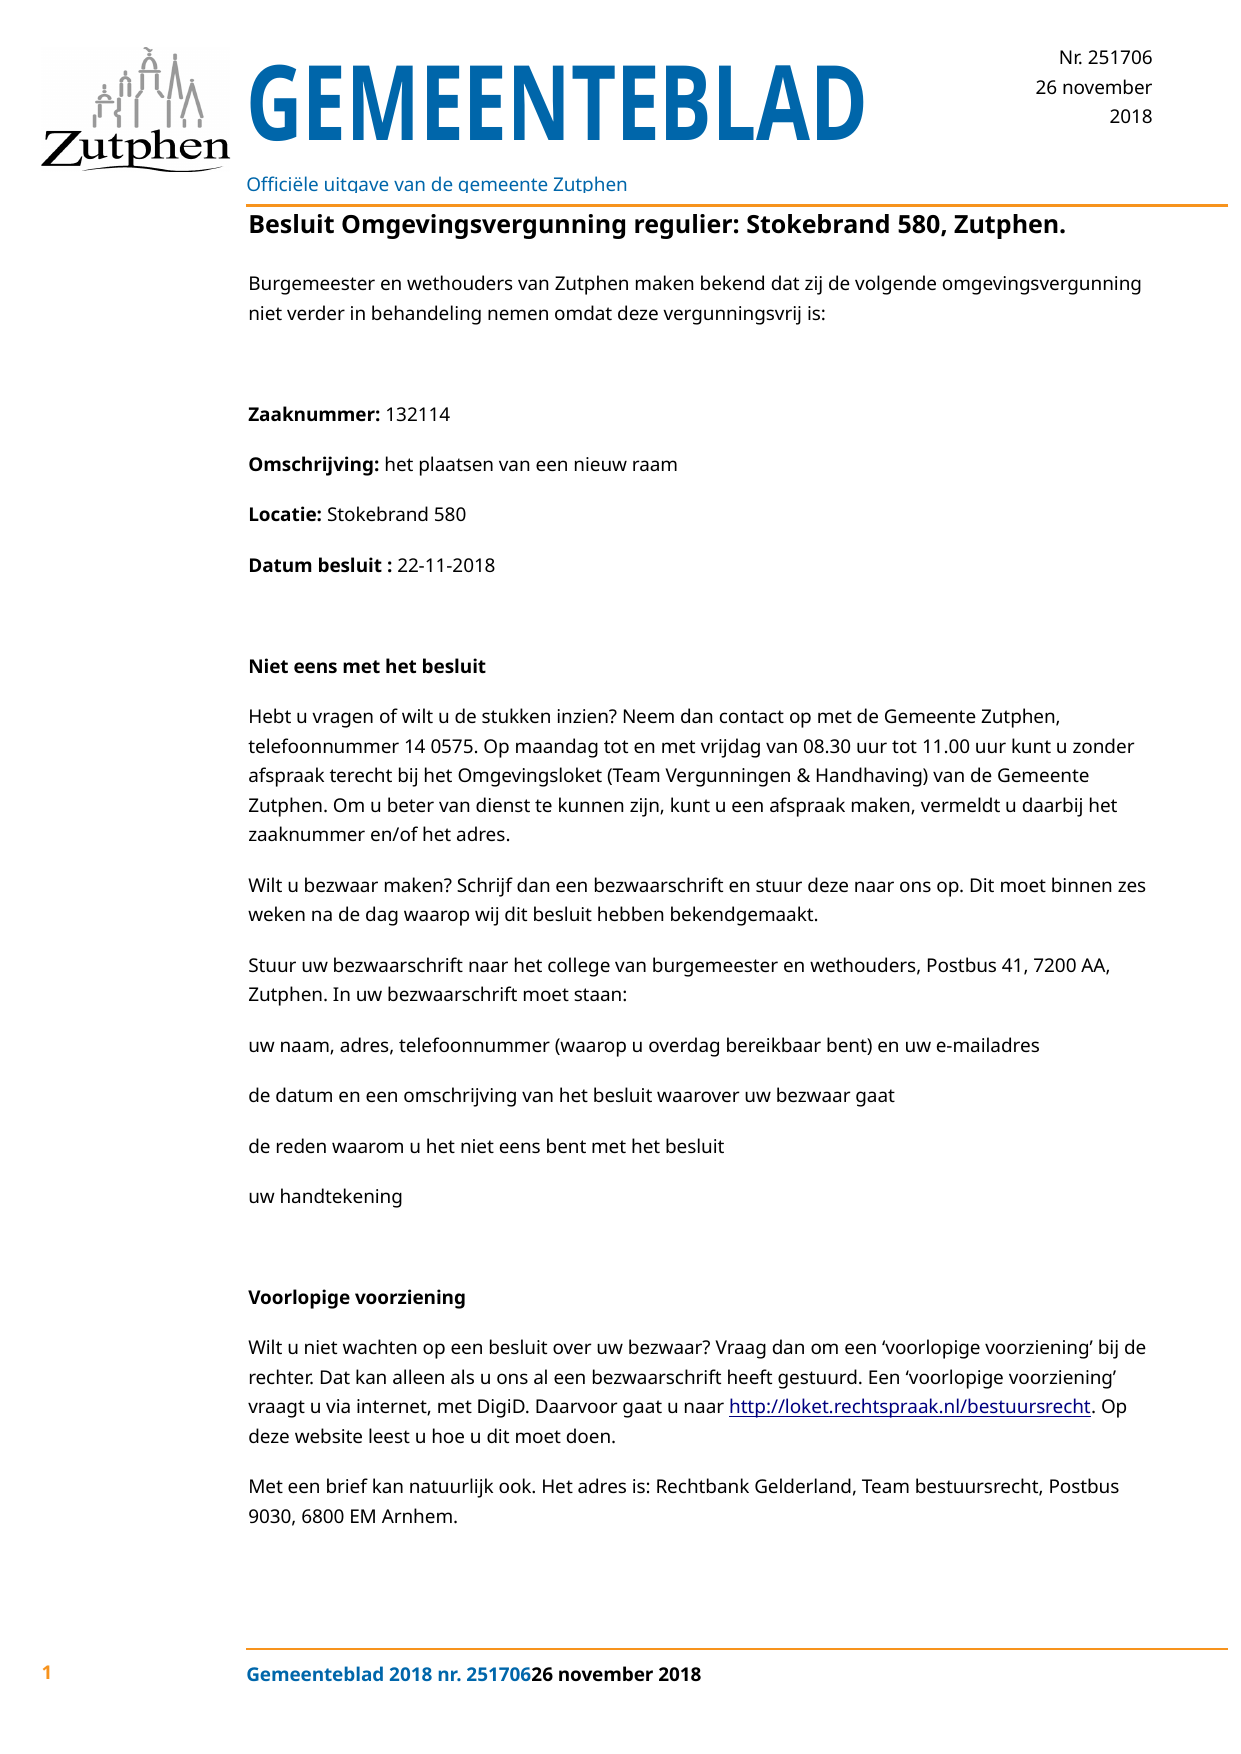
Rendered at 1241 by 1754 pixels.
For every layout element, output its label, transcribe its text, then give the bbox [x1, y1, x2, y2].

picture [41, 47, 231, 172]
text Burgemeester en wethouders van Zutphen maken bekend dat zij de volgende omgevingsvergunning niet verder in behandeling nemen omdat deze vergunningsvrij is: [248, 270, 1152, 326]
text Zaaknummer: 132114 [248, 401, 1152, 426]
text Met een brief kan natuurlijk ook. Het adres is: Rechtbank Gelderland, Team bestuursrecht, Postbus 9030, 6800 EM Arnhem. [248, 1474, 1152, 1529]
text Omschrijving: het plaatsen van een nieuw raam [248, 451, 1152, 477]
text Wilt u bezwaar maken? Schrijf dan een bezwaarschrift en stuur deze naar ons op. Dit moet binnen zes weken na de dag waarop wij dit besluit hebben bekendgemaakt. [248, 872, 1152, 927]
text de datum en een omschrijving van het besluit waarover uw bezwaar gaat [248, 1082, 1152, 1108]
text uw handtekening [248, 1183, 1152, 1209]
text Stuur uw bezwaarschrift naar het college van burgemeester en wethouders, Postbus 41, 7200 AA, Zutphen. In uw bezwaarschrift moet staan: [248, 952, 1152, 1007]
text Niet eens met het besluit [248, 653, 1152, 678]
text Wilt u niet wachten op een besluit over uw bezwaar? Vraag dan om een ‘voorlopige voorziening’ bij de rechter. Dat kan alleen als u ons al een bezwaarschrift heeft gestuurd. Een ‘voorlopige voorziening’ vraagt u via internet, met DigiD. Daarvoor gaat u naar http://loket.rechtspraak.nl/bestuursrecht. Op deze website leest u hoe u dit moet doen. [248, 1334, 1152, 1449]
text Besluit Omgevingsvergunning regulier: Stokebrand 580, Zutphen. [248, 207, 1152, 241]
text Datum besluit : 22-11-2018 [248, 552, 1152, 578]
text Voorlopige voorziening [248, 1284, 1152, 1310]
text de reden waarom u het niet eens bent met het besluit [248, 1133, 1152, 1158]
text uw naam, adres, telefoonnummer (waarop u overdag bereikbaar bent) en uw e-mailadres [248, 1032, 1152, 1058]
text Locatie: Stokebrand 580 [248, 502, 1152, 527]
text Hebt u vragen of wilt u de stukken inzien? Neem dan contact op met de Gemeente Zutphen, telefoonnummer 14 0575. Op maandag tot en met vrijdag van 08.30 uur tot 11.00 uur kunt u zonder afspraak terecht bij het Omgevingsloket (Team Vergunningen & Handhaving) van de Gemeente Zutphen. Om u beter van dienst te kunnen zijn, kunt u een afspraak maken, vermeldt u daarbij het zaaknummer en/of het adres. [248, 703, 1152, 847]
